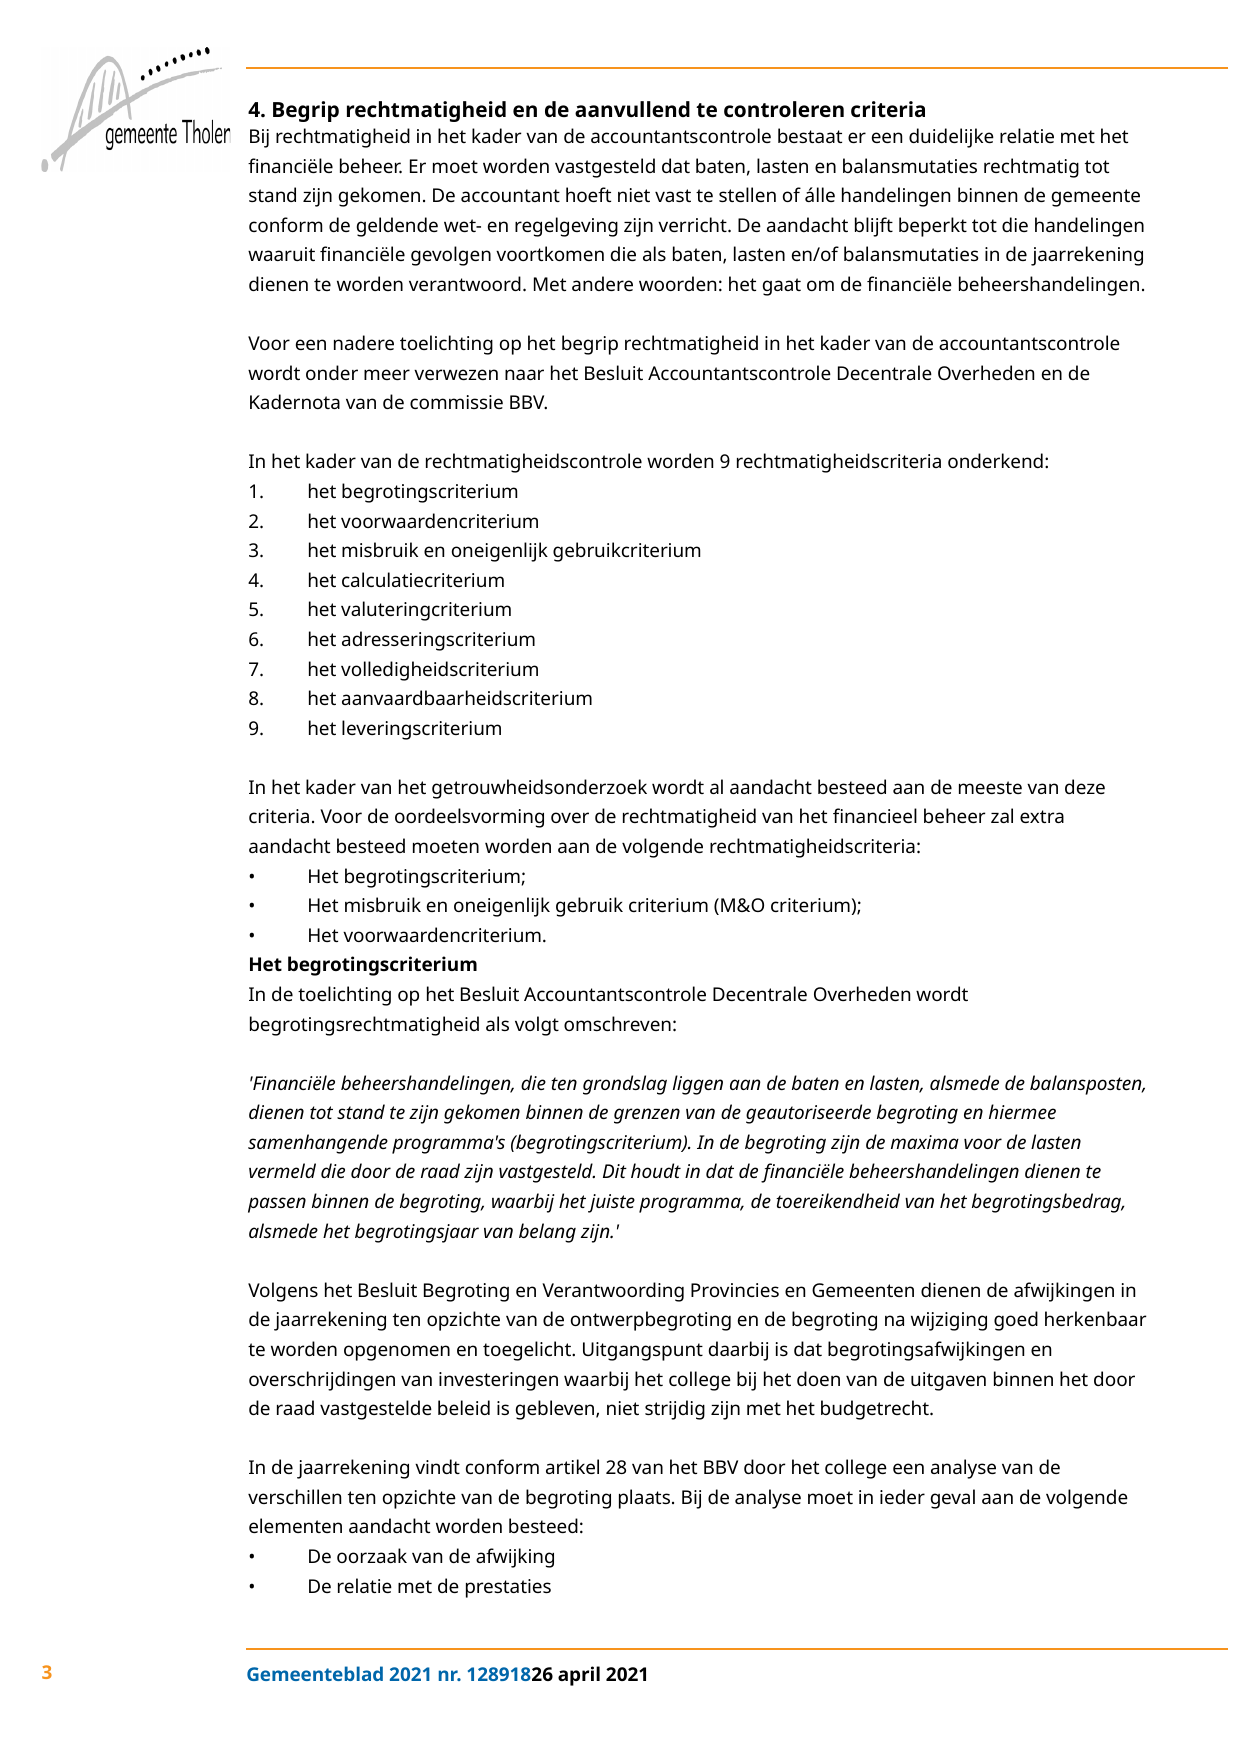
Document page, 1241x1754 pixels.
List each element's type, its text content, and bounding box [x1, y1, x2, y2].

list het misbruik en oneigenlijk gebruikcriterium [248, 537, 1152, 563]
text In het kader van de rechtmatigheidscontrole worden 9 rechtmatigheidscriteria onderkend: [248, 449, 1152, 474]
list Het voorwaardencriterium. [248, 922, 1152, 948]
text 4. Begrip rechtmatigheid en de aanvullend te controleren criteria [248, 95, 1152, 123]
text 'Financiële beheershandelingen, die ten grondslag liggen aan de baten en lasten, alsmede de balansposten, dienen tot stand te zijn gekomen binnen de grenzen van de geautoriseerde begroting en hiermee samenhangende programma's (begrotingscriterium). In de begroting zijn de maxima voor de lasten vermeld die door de raad zijn vastgesteld. Dit houdt in dat de financiële beheershandelingen dienen te passen binnen de begroting, waarbij het juiste programma, de toereikendheid van het begrotingsbedrag, alsmede het begrotingsjaar van belang zijn.' [248, 1070, 1152, 1243]
list het leveringscriterium [248, 715, 1152, 741]
list het volledigheidscriterium [248, 656, 1152, 681]
list Het begrotingscriterium; [248, 863, 1152, 888]
list het aanvaardbaarheidscriterium [248, 685, 1152, 711]
list het valuteringcriterium [248, 597, 1152, 622]
list Het misbruik en oneigenlijk gebruik criterium (M&O criterium); [248, 892, 1152, 918]
list het adresseringscriterium [248, 626, 1152, 652]
text Volgens het Besluit Begroting en Verantwoording Provincies en Gemeenten dienen de afwijkingen in de jaarrekening ten opzichte van de ontwerpbegroting en de begroting na wijziging goed herkenbaar te worden opgenomen en toegelicht. Uitgangspunt daarbij is dat begrotingsafwijkingen en overschrijdingen van investeringen waarbij het college bij het doen van de uitgaven binnen het door de raad vastgestelde beleid is gebleven, niet strijdig zijn met het budgetrecht. [248, 1277, 1152, 1421]
list het begrotingscriterium [248, 478, 1152, 504]
list het calculatiecriterium [248, 567, 1152, 593]
text Voor een nadere toelichting op het begrip rechtmatigheid in het kader van de accountantscontrole wordt onder meer verwezen naar het Besluit Accountantscontrole Decentrale Overheden en de Kadernota van de commissie BBV. [248, 330, 1152, 415]
text In het kader van het getrouwheidsonderzoek wordt al aandacht besteed aan de meeste van deze criteria. Voor de oordeelsvorming over de rechtmatigheid van het financieel beheer zal extra aandacht besteed moeten worden aan de volgende rechtmatigheidscriteria: [248, 774, 1152, 859]
text Bij rechtmatigheid in het kader van de accountantscontrole bestaat er een duidelijke relatie met het financiële beheer. Er moet worden vastgesteld dat baten, lasten en balansmutaties rechtmatig tot stand zijn gekomen. De accountant hoeft niet vast te stellen of álle handelingen binnen de gemeente conform de geldende wet- en regelgeving zijn verricht. De aandacht blijft beperkt tot die handelingen waaruit financiële gevolgen voortkomen die als baten, lasten en/of balansmutaties in de jaarrekening dienen te worden verantwoord. Met andere woorden: het gaat om de financiële beheershandelingen. [248, 123, 1152, 297]
text Het begrotingscriterium [248, 952, 1152, 977]
list De oorzaak van de afwijking [248, 1543, 1152, 1569]
picture [41, 47, 231, 172]
text In de toelichting op het Besluit Accountantscontrole Decentrale Overheden wordt begrotingsrechtmatigheid als volgt omschreven: [248, 981, 1152, 1036]
list De relatie met de prestaties [248, 1573, 1152, 1598]
list het voorwaardencriterium [248, 508, 1152, 533]
text In de jaarrekening vindt conform artikel 28 van het BBV door het college een analyse van de verschillen ten opzichte van de begroting plaats. Bij de analyse moet in ieder geval aan de volgende elementen aandacht worden besteed: [248, 1454, 1152, 1539]
